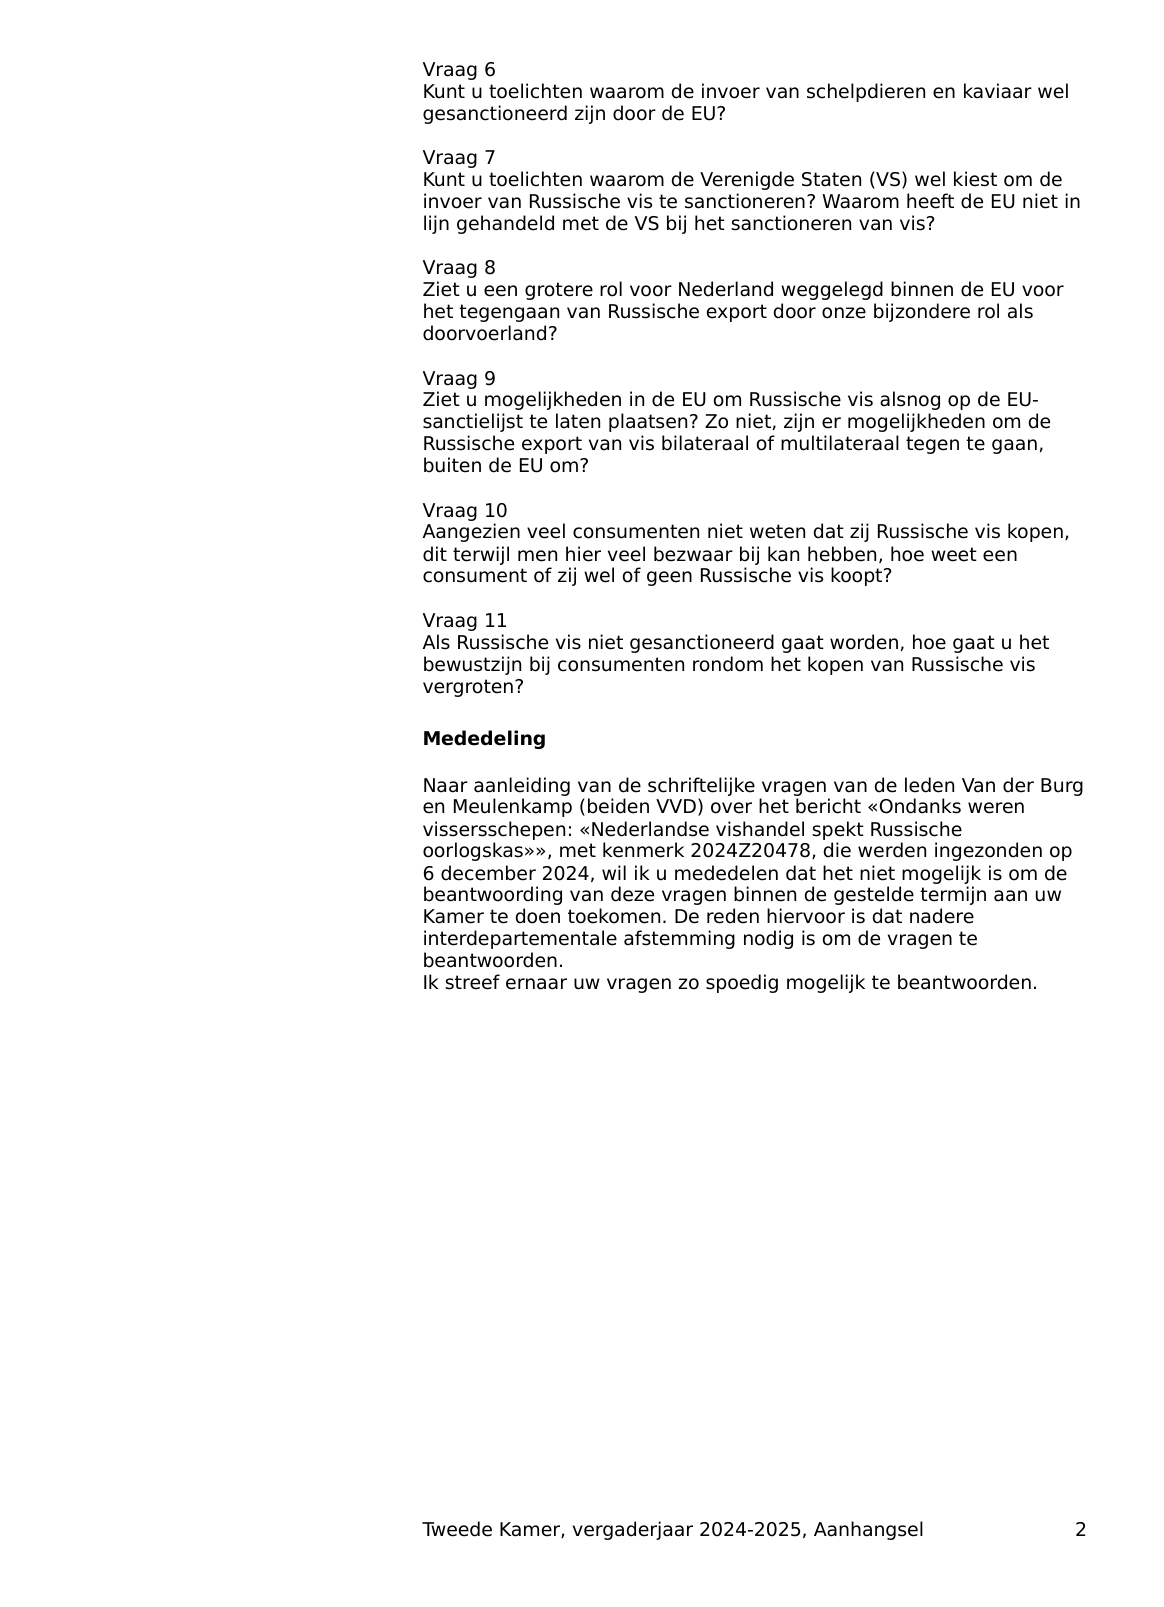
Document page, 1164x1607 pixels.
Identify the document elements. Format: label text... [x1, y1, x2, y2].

text Kunt u toelichten waarom de invoer van schelpdieren en kaviaar wel gesanctioneerd zijn door de EU? [422, 81, 1087, 125]
text Vraag 6 [422, 59, 1087, 81]
text Aangezien veel consumenten niet weten dat zij Russische vis kopen, dit terwijl men hier veel bezwaar bij kan hebben, hoe weet een consument of zij wel of geen Russische vis koopt? [422, 521, 1087, 587]
text Vraag 7 [422, 147, 1087, 169]
text Ik streef ernaar uw vragen zo spoedig mogelijk te beantwoorden. [422, 972, 1087, 994]
text Ziet u mogelijkheden in de EU om Russische vis alsnog op de EU-sanctielijst te laten plaatsen? Zo niet, zijn er mogelijkheden om de Russische export van vis bilateraal of multilateraal tegen te gaan, buiten de EU om? [422, 389, 1087, 477]
text Naar aanleiding van de schriftelijke vragen van de leden Van der Burg en Meulenkamp (beiden VVD) over het bericht «Ondanks weren vissersschepen: «Nederlandse vishandel spekt Russische oorlogskas»», met kenmerk 2024Z20478, die werden ingezonden op 6 december 2024, wil ik u mededelen dat het niet mogelijk is om de beantwoording van deze vragen binnen de gestelde termijn aan uw Kamer te doen toekomen. De reden hiervoor is dat nadere interdepartementale afstemming nodig is om de vragen te beantwoorden. [422, 774, 1087, 972]
text Vraag 11 [422, 609, 1087, 632]
text Vraag 8 [422, 257, 1087, 279]
text Ziet u een grotere rol voor Nederland weggelegd binnen de EU voor het tegengaan van Russische export door onze bijzondere rol als doorvoerland? [422, 279, 1087, 345]
text Als Russische vis niet gesanctioneerd gaat worden, hoe gaat u het bewustzijn bij consumenten rondom het kopen van Russische vis vergroten? [422, 632, 1087, 697]
text Kunt u toelichten waarom de Verenigde Staten (VS) wel kiest om de invoer van Russische vis te sanctioneren? Waarom heeft de EU niet in lijn gehandeld met de VS bij het sanctioneren van vis? [422, 169, 1087, 235]
text Vraag 10 [422, 499, 1087, 521]
subtitle Mededeling [422, 727, 1087, 749]
text Vraag 9 [422, 367, 1087, 389]
